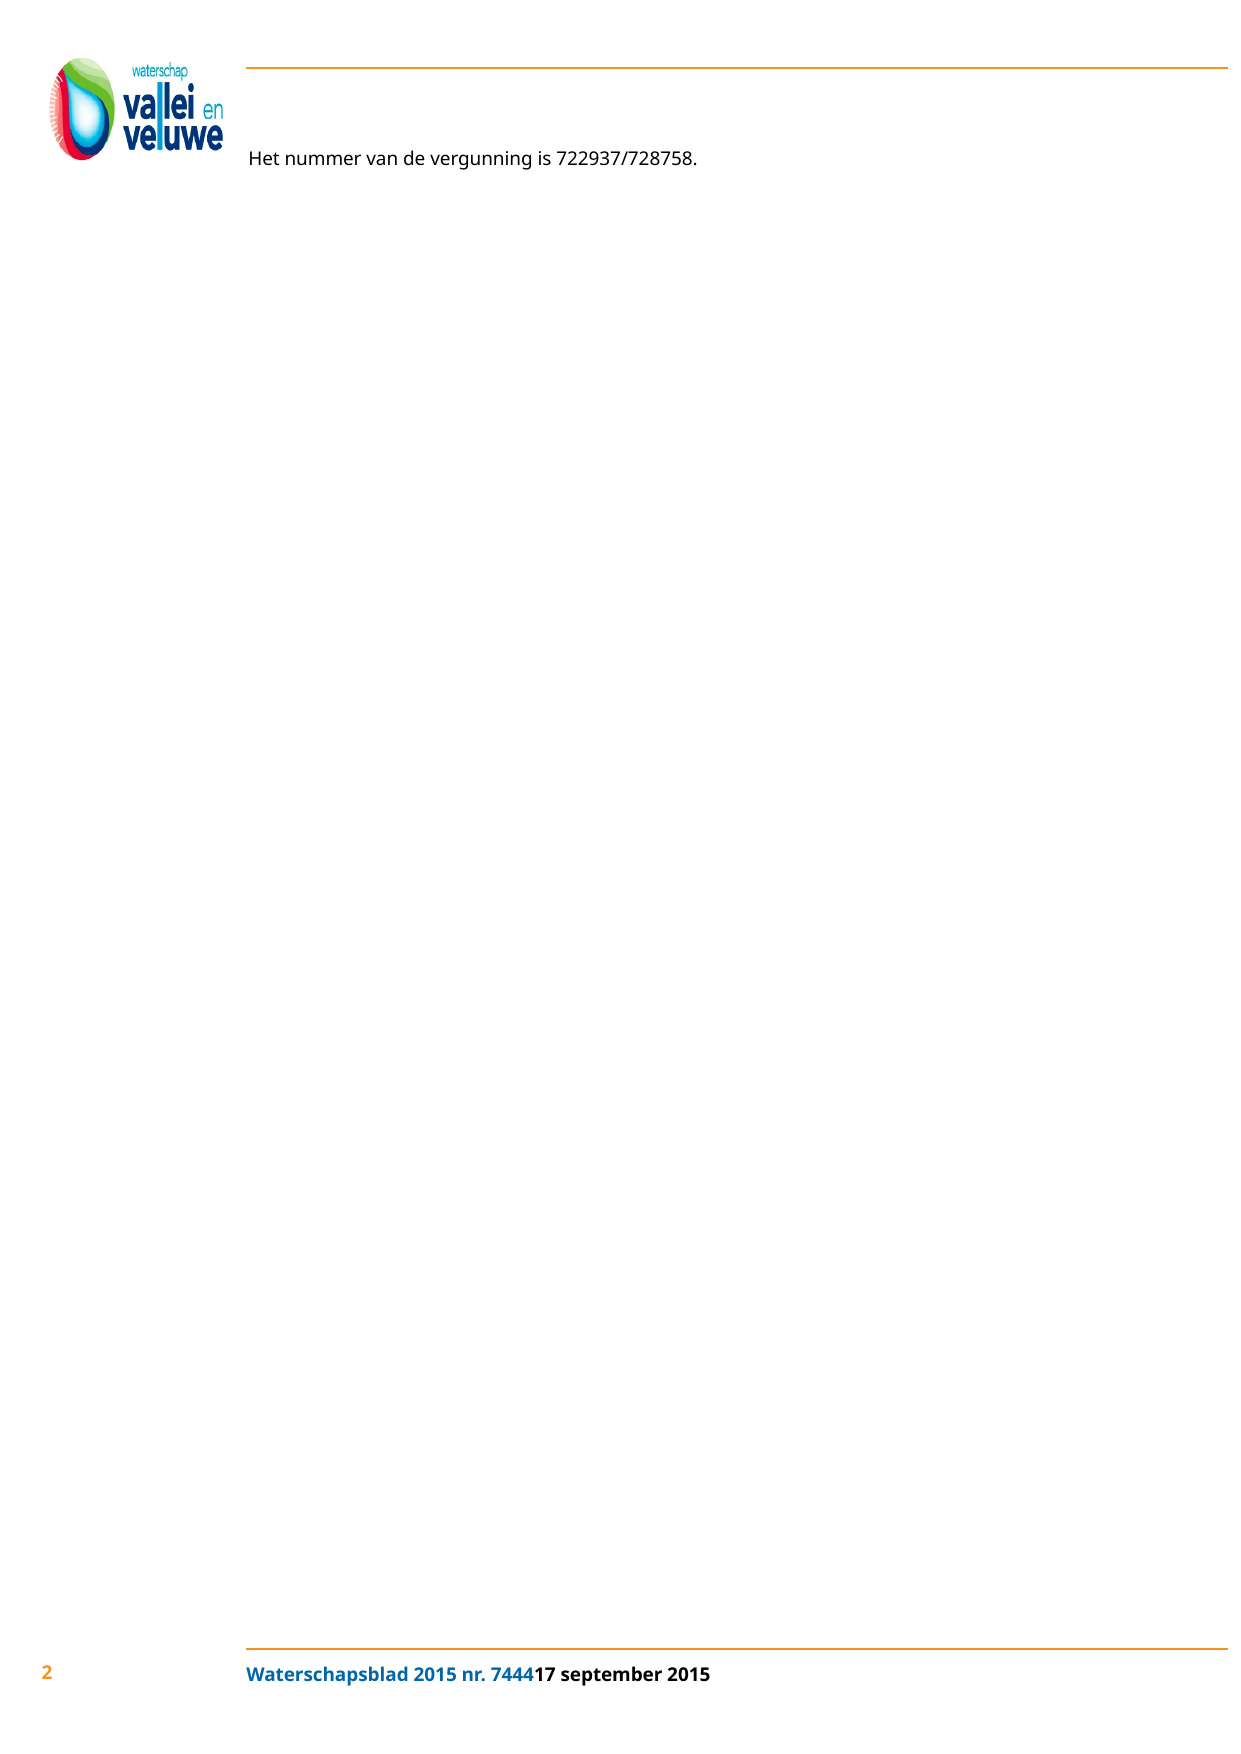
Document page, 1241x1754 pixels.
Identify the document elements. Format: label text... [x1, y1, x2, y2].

picture [41, 47, 231, 172]
text Het nummer van de vergunning is 722937/728758. [248, 145, 1152, 171]
